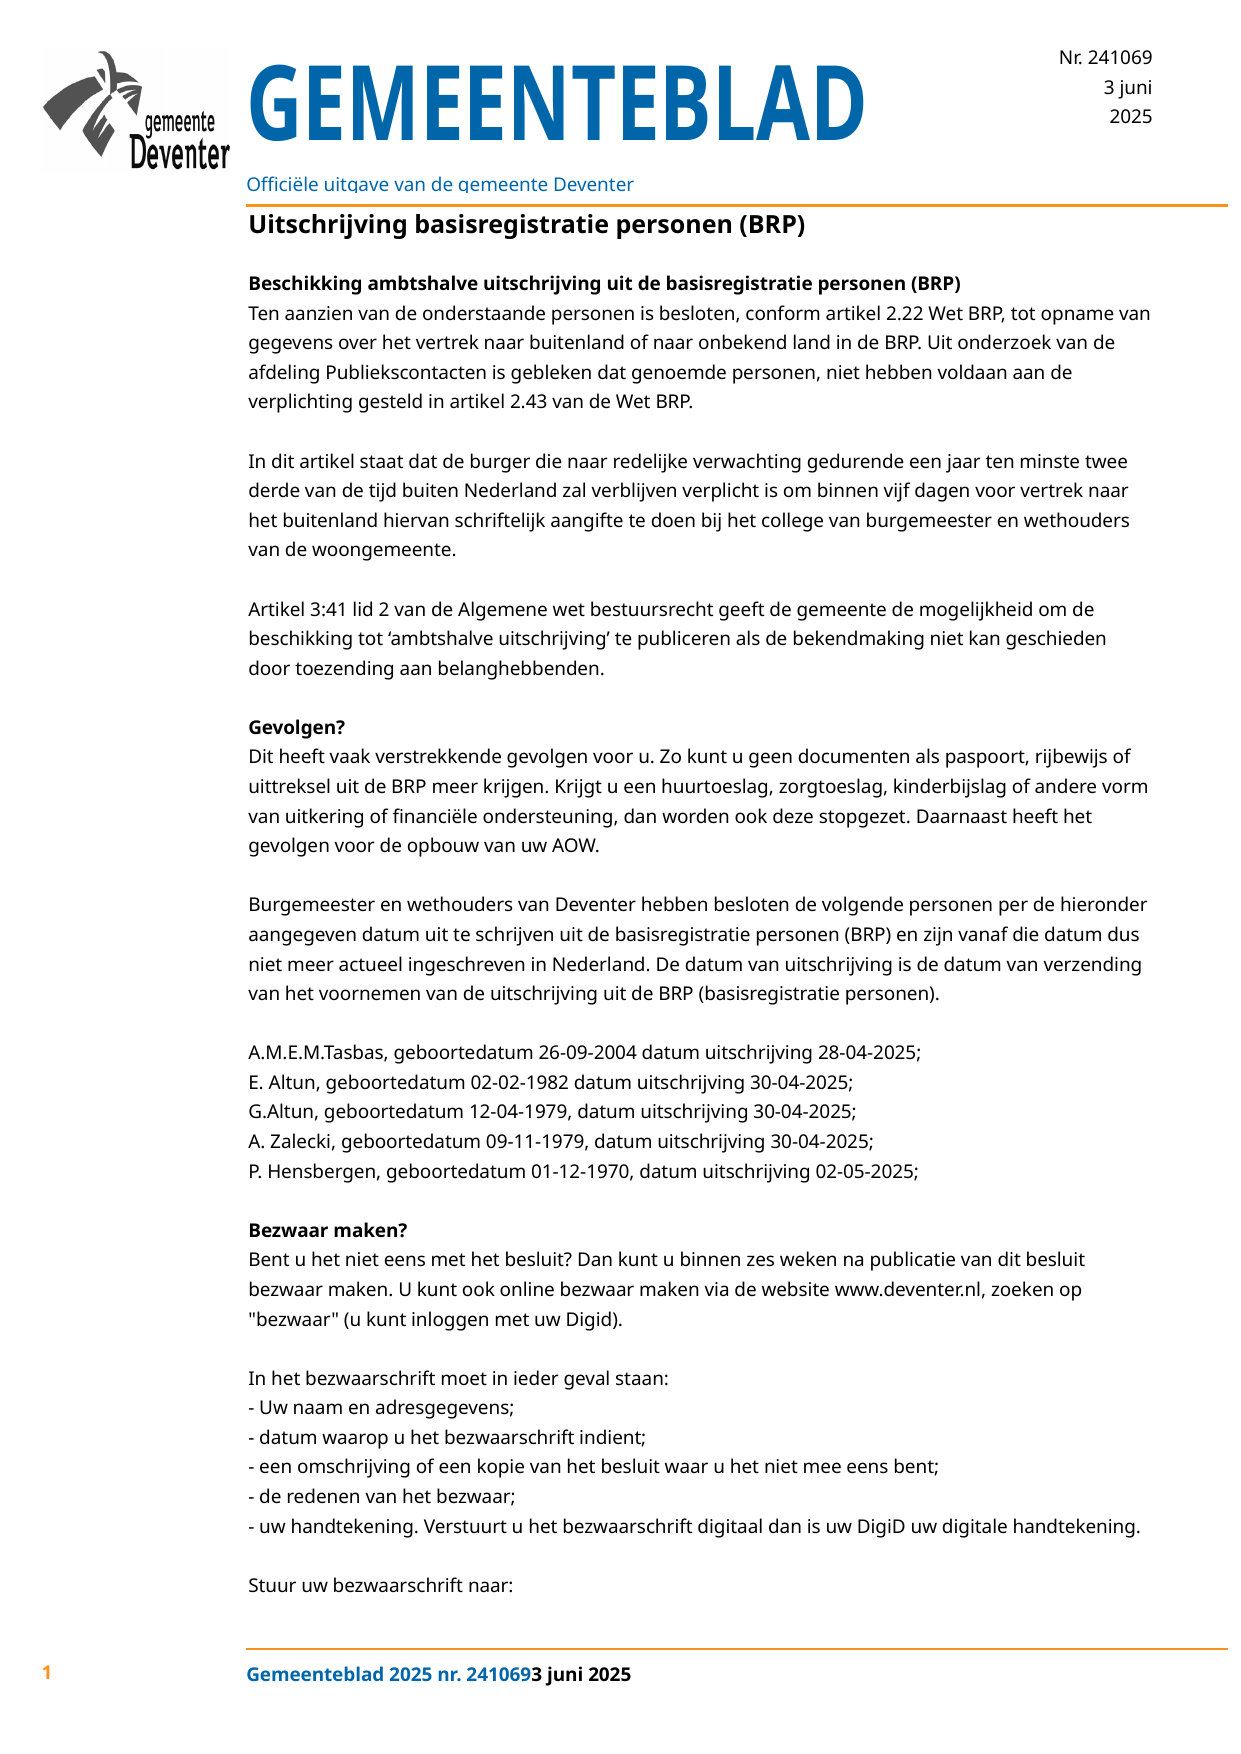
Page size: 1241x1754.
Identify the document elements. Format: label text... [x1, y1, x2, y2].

text - Uw naam en adresgegevens; [248, 1394, 1152, 1420]
text In het bezwaarschrift moet in ieder geval staan: [248, 1365, 1152, 1391]
text Uitschrijving basisregistratie personen (BRP) [248, 207, 1152, 241]
text Stuur uw bezwaarschrift naar: [248, 1572, 1152, 1598]
text Bent u het niet eens met het besluit? Dan kunt u binnen zes weken na publicatie van dit besluit bezwaar maken. U kunt ook online bezwaar maken via de website www.deventer.nl, zoeken op "bezwaar" (u kunt inloggen met uw Digid). [248, 1247, 1152, 1331]
text A. Zalecki, geboortedatum 09-11-1979, datum uitschrijving 30-04-2025; [248, 1128, 1152, 1154]
text P. Hensbergen, geboortedatum 01-12-1970, datum uitschrijving 02-05-2025; [248, 1158, 1152, 1183]
text - datum waarop u het bezwaarschrift indient; [248, 1424, 1152, 1450]
text Bezwaar maken? [248, 1217, 1152, 1243]
text In dit artikel staat dat de burger die naar redelijke verwachting gedurende een jaar ten minste twee derde van de tijd buiten Nederland zal verblijven verplicht is om binnen vijf dagen voor vertrek naar het buitenland hiervan schriftelijk aangifte te doen bij het college van burgemeester en wethouders van de woongemeente. [248, 448, 1152, 562]
picture [41, 47, 231, 172]
text - uw handtekening. Verstuurt u het bezwaarschrift digitaal dan is uw DigiD uw digitale handtekening. [248, 1513, 1152, 1538]
text Gevolgen? [248, 714, 1152, 740]
text Ten aanzien van de onderstaande personen is besloten, conform artikel 2.22 Wet BRP, tot opname van gegevens over het vertrek naar buitenland of naar onbekend land in de BRP. Uit onderzoek van de afdeling Publiekscontacten is gebleken dat genoemde personen, niet hebben voldaan aan de verplichting gesteld in artikel 2.43 van de Wet BRP. [248, 300, 1152, 414]
text Artikel 3:41 lid 2 van de Algemene wet bestuursrecht geeft de gemeente de mogelijkheid om de beschikking tot ‘ambtshalve uitschrijving’ te publiceren als de bekendmaking niet kan geschieden door toezending aan belanghebbenden. [248, 596, 1152, 681]
text G.Altun, geboortedatum 12-04-1979, datum uitschrijving 30-04-2025; [248, 1099, 1152, 1124]
text A.M.E.M.Tasbas, geboortedatum 26-09-2004 datum uitschrijving 28-04-2025; [248, 1039, 1152, 1065]
text Burgemeester en wethouders van Deventer hebben besloten de volgende personen per de hieronder aangegeven datum uit te schrijven uit de basisregistratie personen (BRP) en zijn vanaf die datum dus niet meer actueel ingeschreven in Nederland. De datum van uitschrijving is de datum van verzending van het voornemen van de uitschrijving uit de BRP (basisregistratie personen). [248, 892, 1152, 1006]
text - de redenen van het bezwaar; [248, 1483, 1152, 1509]
text E. Altun, geboortedatum 02-02-1982 datum uitschrijving 30-04-2025; [248, 1069, 1152, 1095]
text Dit heeft vaak verstrekkende gevolgen voor u. Zo kunt u geen documenten als paspoort, rijbewijs of uittreksel uit de BRP meer krijgen. Krijgt u een huurtoeslag, zorgtoeslag, kinderbijslag of andere vorm van uitkering of financiële ondersteuning, dan worden ook deze stopgezet. Daarnaast heeft het gevolgen voor de opbouw van uw AOW. [248, 744, 1152, 858]
text Beschikking ambtshalve uitschrijving uit de basisregistratie personen (BRP) [248, 270, 1152, 296]
text - een omschrijving of een kopie van het besluit waar u het niet mee eens bent; [248, 1454, 1152, 1479]
